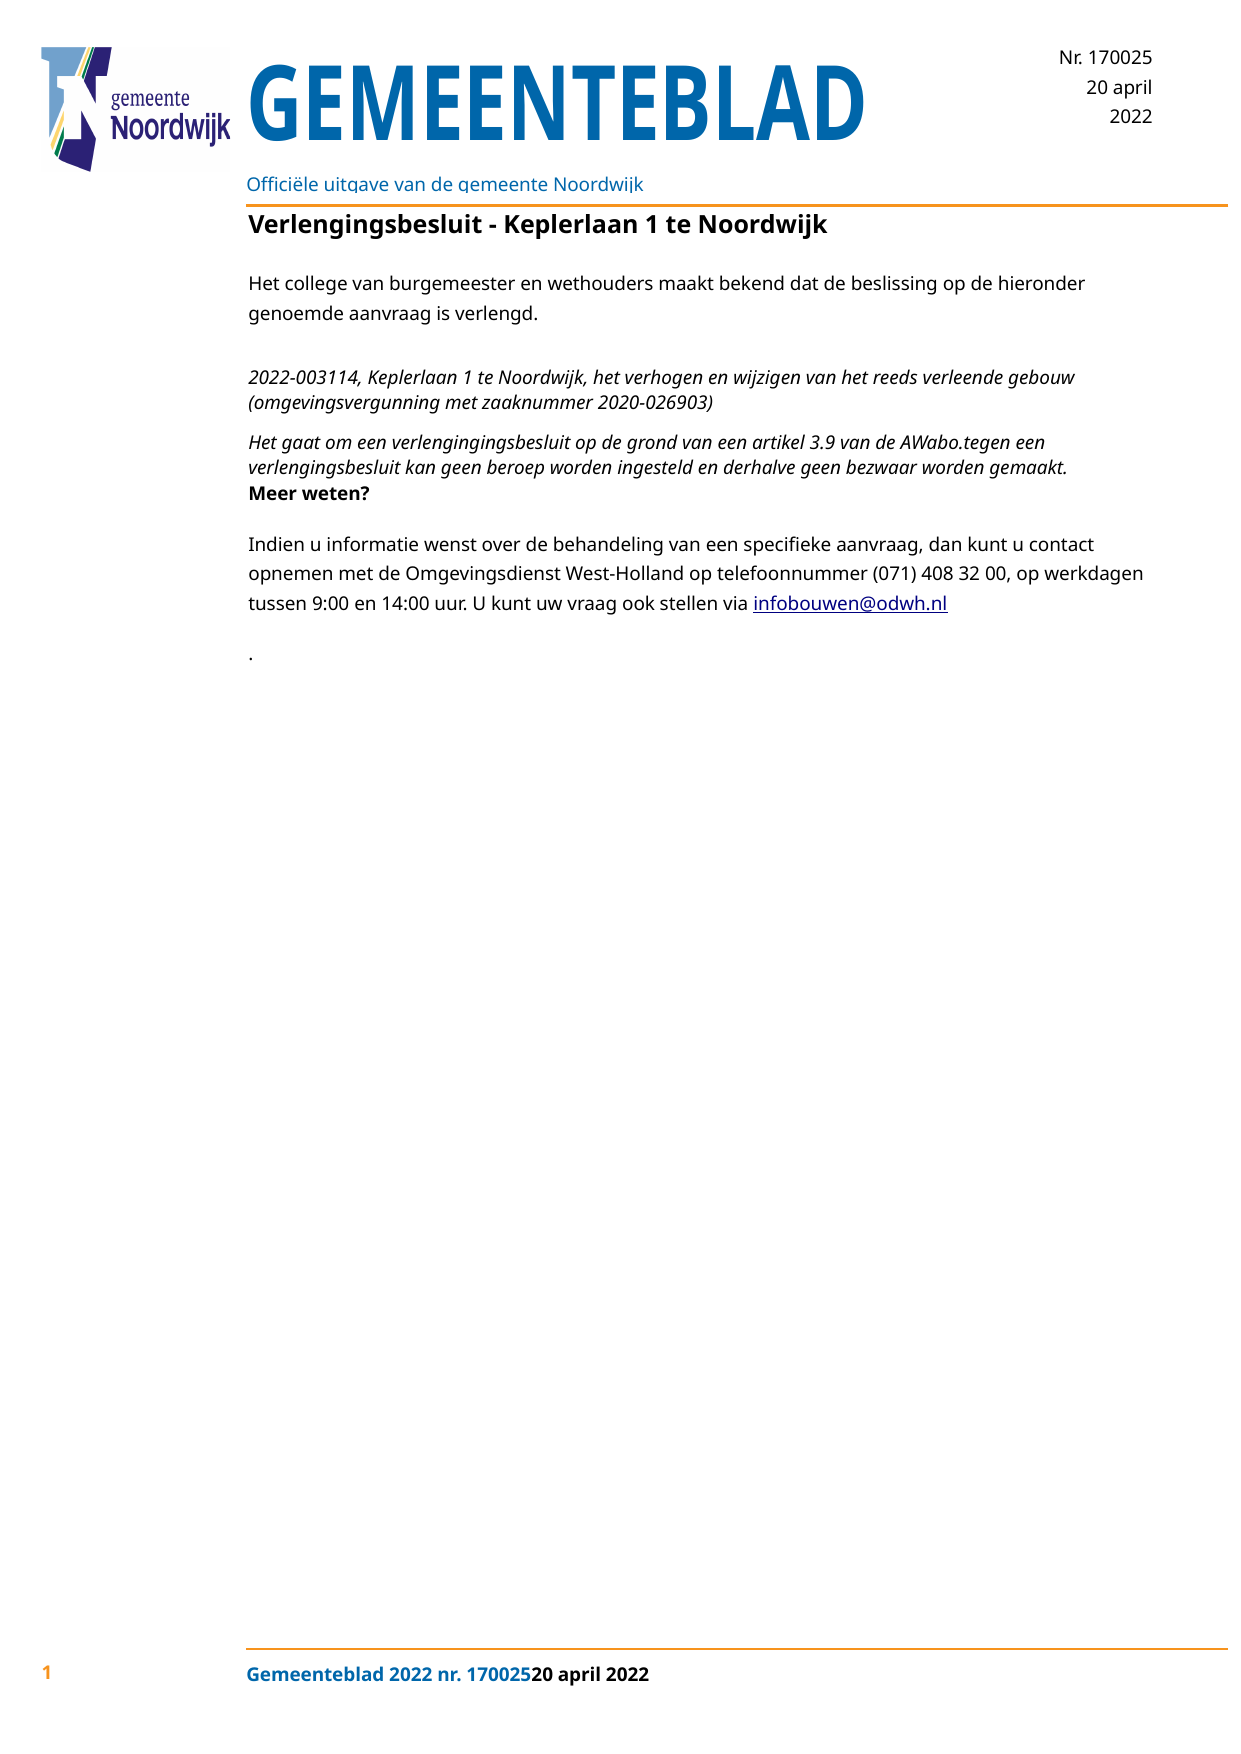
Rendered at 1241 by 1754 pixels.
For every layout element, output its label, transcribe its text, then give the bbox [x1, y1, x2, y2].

text Indien u informatie wenst over de behandeling van een specifieke aanvraag, dan kunt u contact opnemen met de Omgevingsdienst West-Holland op telefoonnummer (071) 408 32 00, op werkdagen tussen 9:00 en 14:00 uur. U kunt uw vraag ook stellen via infobouwen@odwh.nl [248, 531, 1152, 616]
text . [248, 640, 1152, 666]
text Het college van burgemeester en wethouders maakt bekend dat de beslissing op de hieronder genoemde aanvraag is verlengd. [248, 270, 1152, 326]
picture [41, 47, 231, 172]
text Het gaat om een verlengingingsbesluit op de grond van een artikel 3.9 van de AWabo.tegen een verlengingsbesluit kan geen beroep worden ingesteld en derhalve geen bezwaar worden gemaakt. [248, 429, 1152, 480]
text 2022-003114, Keplerlaan 1 te Noordwijk, het verhogen en wijzigen van het reeds verleende gebouw (omgevingsvergunning met zaaknummer 2020-026903) [248, 364, 1152, 415]
text Verlengingsbesluit - Keplerlaan 1 te Noordwijk [248, 207, 1152, 241]
text Meer weten? [248, 480, 1152, 506]
